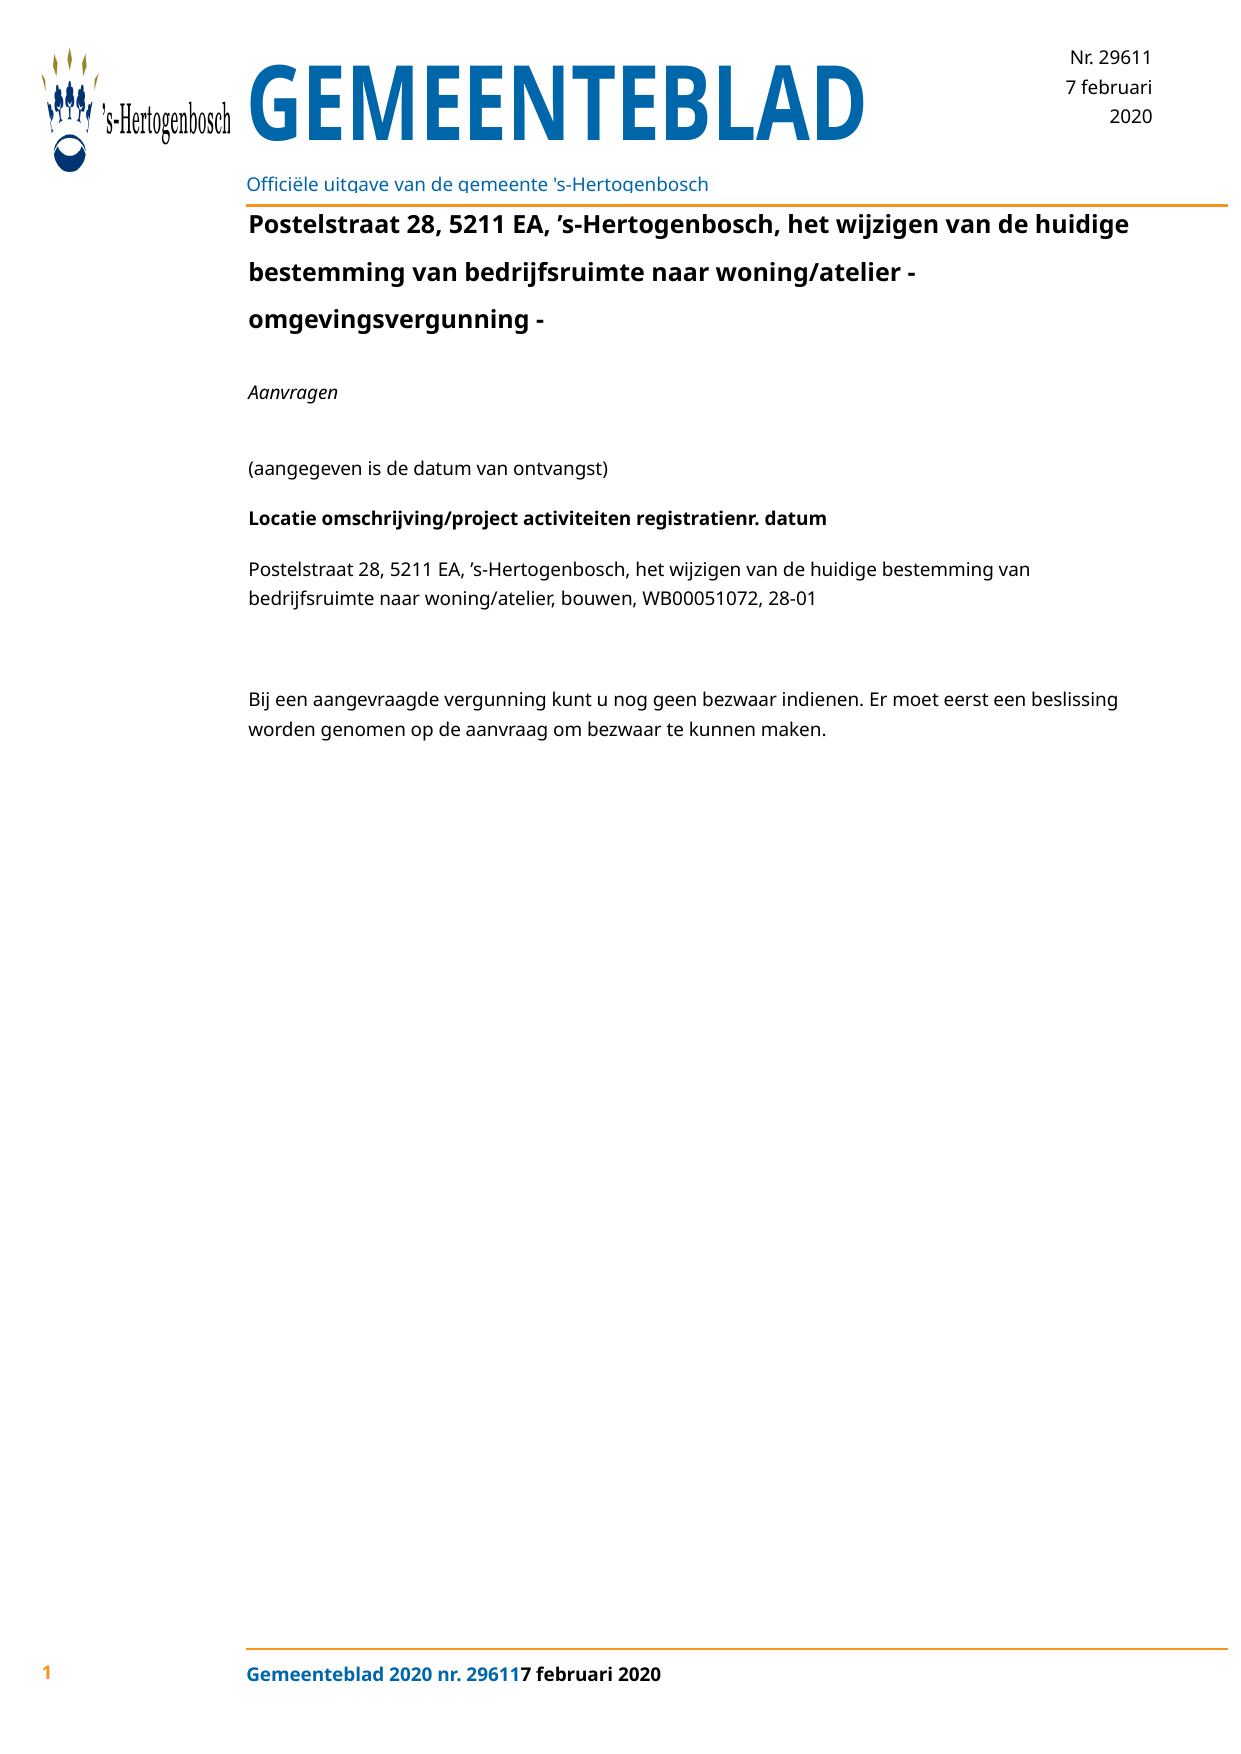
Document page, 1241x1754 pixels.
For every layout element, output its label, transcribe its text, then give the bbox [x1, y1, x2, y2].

text (aangegeven is de datum van ontvangst) [248, 455, 1152, 481]
text Postelstraat 28, 5211 EA, ’s-Hertogenbosch, het wijzigen van de huidige bestemming van bedrijfsruimte naar woning/atelier - omgevingsvergunning - [248, 207, 1152, 336]
text Aanvragen [248, 379, 1152, 405]
text Bij een aangevraagde vergunning kunt u nog geen bezwaar indienen. Er moet eerst een beslissing worden genomen op de aanvraag om bezwaar te kunnen maken. [248, 686, 1152, 742]
text Locatie omschrijving/project activiteiten registratienr. datum [248, 506, 1152, 531]
text Postelstraat 28, 5211 EA, ’s-Hertogenbosch, het wijzigen van de huidige bestemming van bedrijfsruimte naar woning/atelier, bouwen, WB00051072, 28-01 [248, 556, 1152, 611]
picture [41, 47, 231, 172]
